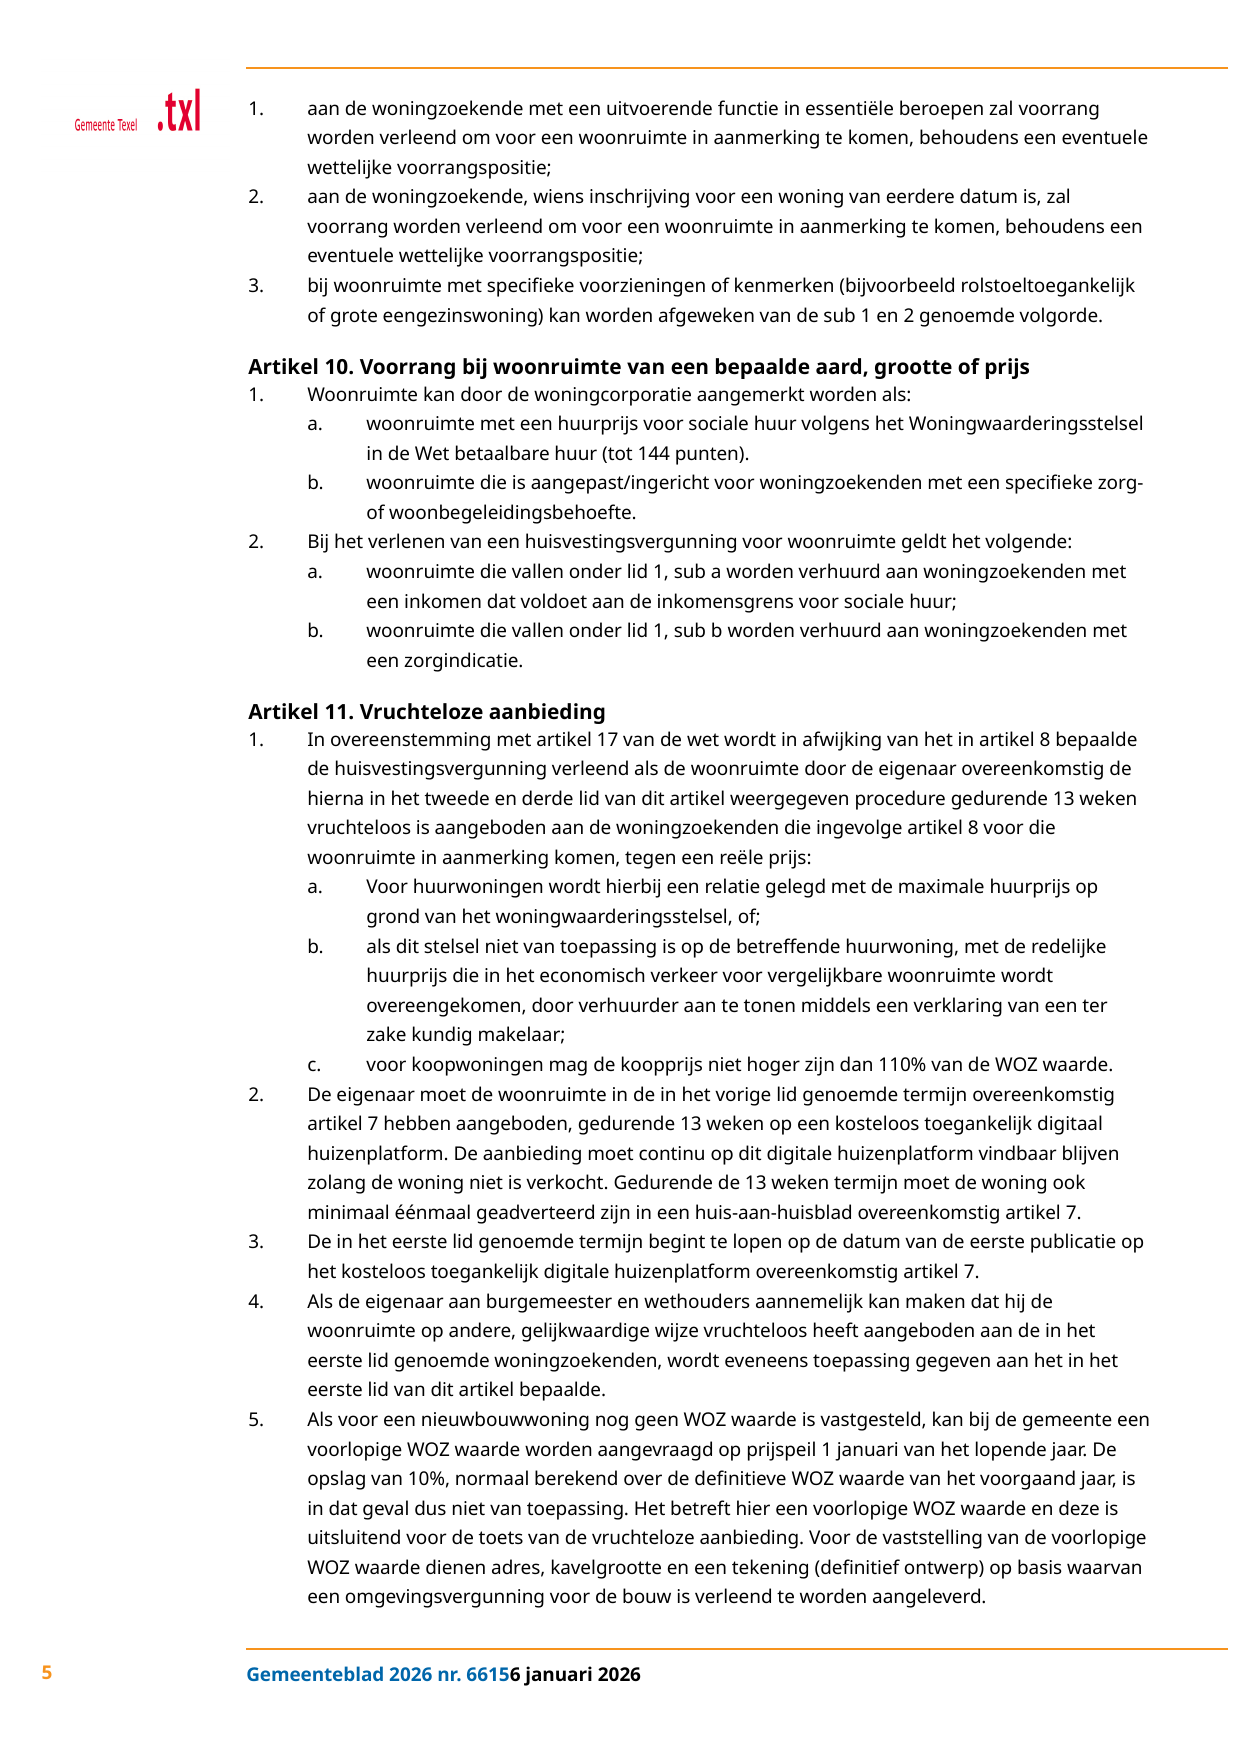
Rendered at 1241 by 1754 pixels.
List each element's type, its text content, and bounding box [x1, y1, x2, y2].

list De in het eerste lid genoemde termijn begint te lopen op de datum van de eerste publicatie op het kosteloos toegankelijk digitale huizenplatform overeenkomstig artikel 7. [248, 1229, 1152, 1284]
list woonruimte die vallen onder lid 1, sub b worden verhuurd aan woningzoekenden met een zorgindicatie. [307, 617, 1152, 673]
list aan de woningzoekende, wiens inschrijving voor een woning van eerdere datum is, zal voorrang worden verleend om voor een woonruimte in aanmerking te komen, behoudens een eventuele wettelijke voorrangspositie; [248, 183, 1152, 268]
list Bij het verlenen van een huisvestingsvergunning voor woonruimte geldt het volgende: [248, 529, 1152, 554]
list In overeenstemming met artikel 17 van de wet wordt in afwijking van het in artikel 8 bepaalde de huisvestingsvergunning verleend als de woonruimte door de eigenaar overeenkomstig de hierna in het tweede en derde lid van dit artikel weergegeven procedure gedurende 13 weken vruchteloos is aangeboden aan de woningzoekenden die ingevolge artikel 8 voor die woonruimte in aanmerking komen, tegen een reële prijs: [248, 726, 1152, 870]
list woonruimte die is aangepast/ingericht voor woningzoekenden met een specifieke zorg- of woonbegeleidingsbehoefte. [307, 469, 1152, 525]
list De eigenaar moet de woonruimte in de in het vorige lid genoemde termijn overeenkomstig artikel 7 hebben aangeboden, gedurende 13 weken op een kosteloos toegankelijk digitaal huizenplatform. De aanbieding moet continu op dit digitale huizenplatform vindbaar blijven zolang de woning niet is verkocht. Gedurende de 13 weken termijn moet de woning ook minimaal éénmaal geadverteerd zijn in een huis-aan-huisblad overeenkomstig artikel 7. [248, 1081, 1152, 1225]
list aan de woningzoekende met een uitvoerende functie in essentiële beroepen zal voorrang worden verleend om voor een woonruimte in aanmerking te komen, behoudens een eventuele wettelijke voorrangspositie; [248, 95, 1152, 180]
list voor koopwoningen mag de koopprijs niet hoger zijn dan 110% van de WOZ waarde. [307, 1051, 1152, 1077]
list woonruimte die vallen onder lid 1, sub a worden verhuurd aan woningzoekenden met een inkomen dat voldoet aan de inkomensgrens voor sociale huur; [307, 558, 1152, 613]
text Artikel 10. Voorrang bij woonruimte van een bepaalde aard, grootte of prijs [248, 352, 1152, 381]
picture [41, 47, 231, 172]
text Artikel 11. Vruchteloze aanbieding [248, 697, 1152, 726]
list als dit stelsel niet van toepassing is op de betreffende huurwoning, met de redelijke huurprijs die in het economisch verkeer voor vergelijkbare woonruimte wordt overeengekomen, door verhuurder aan te tonen middels een verklaring van een ter zake kundig makelaar; [307, 933, 1152, 1047]
list Voor huurwoningen wordt hierbij een relatie gelegd met de maximale huurprijs op grond van het woningwaarderingsstelsel, of; [307, 874, 1152, 929]
list Woonruimte kan door de woningcorporatie aangemerkt worden als: [248, 381, 1152, 406]
list Als voor een nieuwbouwwoning nog geen WOZ waarde is vastgesteld, kan bij de gemeente een voorlopige WOZ waarde worden aangevraagd op prijspeil 1 januari van het lopende jaar. De opslag van 10%, normaal berekend over de definitieve WOZ waarde van het voorgaand jaar, is in dat geval dus niet van toepassing. Het betreft hier een voorlopige WOZ waarde en deze is uitsluitend voor de toets van de vruchteloze aanbieding. Voor de vaststelling van de voorlopige WOZ waarde dienen adres, kavelgrootte en een tekening (definitief ontwerp) op basis waarvan een omgevingsvergunning voor de bouw is verleend te worden aangeleverd. [248, 1406, 1152, 1609]
list bij woonruimte met specifieke voorzieningen of kenmerken (bijvoorbeeld rolstoeltoegankelijk of grote eengezinswoning) kan worden afgeweken van de sub 1 en 2 genoemde volgorde. [248, 272, 1152, 328]
list woonruimte met een huurprijs voor sociale huur volgens het Woningwaarderingsstelsel in de Wet betaalbare huur (tot 144 punten). [307, 410, 1152, 466]
list Als de eigenaar aan burgemeester en wethouders aannemelijk kan maken dat hij de woonruimte op andere, gelijkwaardige wijze vruchteloos heeft aangeboden aan de in het eerste lid genoemde woningzoekenden, wordt eveneens toepassing gegeven aan het in het eerste lid van dit artikel bepaalde. [248, 1288, 1152, 1402]
